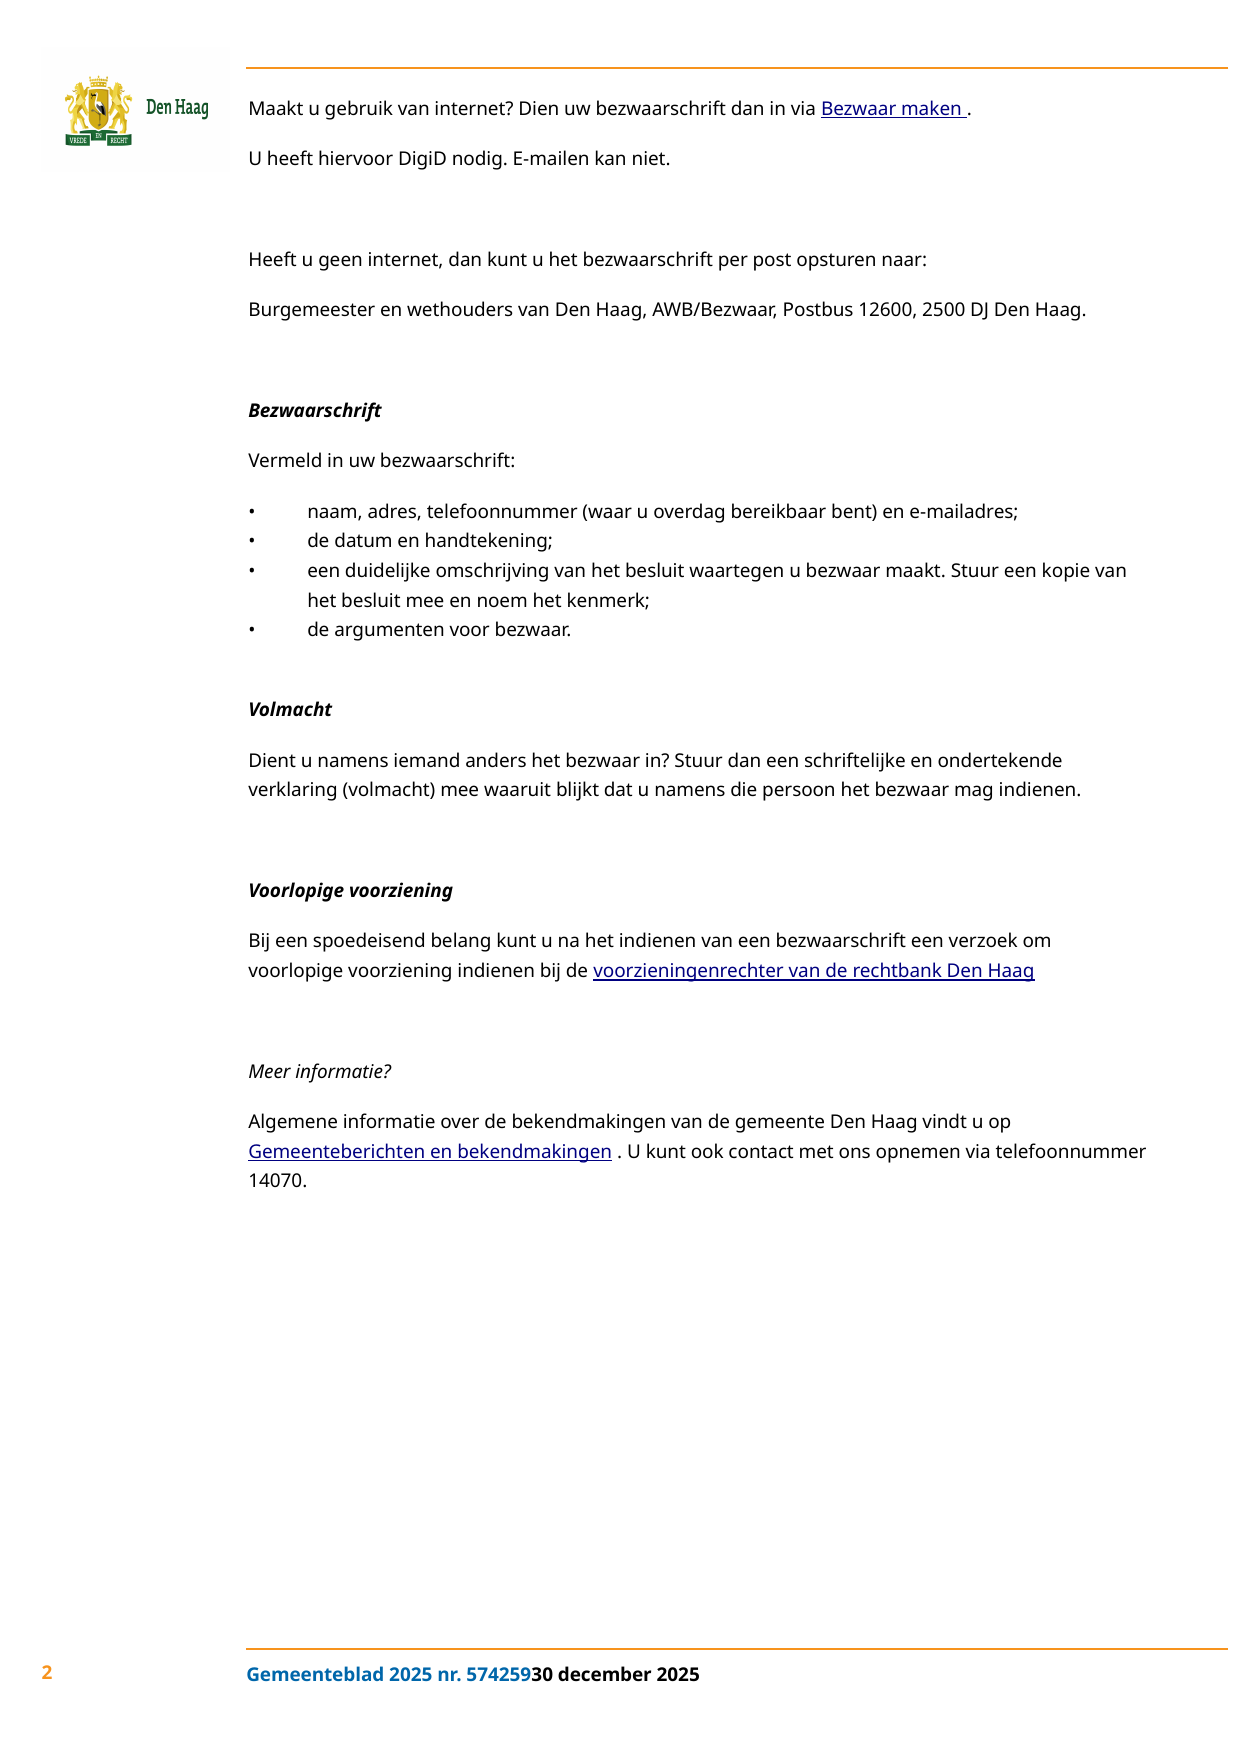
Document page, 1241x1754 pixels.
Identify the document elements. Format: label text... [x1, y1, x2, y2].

list de argumenten voor bezwaar. [248, 616, 1152, 642]
text Meer informatie? [248, 1058, 1152, 1084]
text Bezwaarschrift [248, 397, 1152, 423]
list naam, adres, telefoonnummer (waar u overdag bereikbaar bent) en e-mailadres; [248, 498, 1152, 524]
text Bij een spoedeisend belang kunt u na het indienen van een bezwaarschrift een verzoek om voorlopige voorziening indienen bij de voorzieningenrechter van de rechtbank Den Haag [248, 928, 1152, 983]
text Voorlopige voorziening [248, 877, 1152, 903]
text Algemene informatie over de bekendmakingen van de gemeente Den Haag vindt u op Gemeenteberichten en bekendmakingen . U kunt ook contact met ons opnemen via telefoonnummer 14070. [248, 1108, 1152, 1193]
text Maakt u gebruik van internet? Dien uw bezwaarschrift dan in via Bezwaar maken . [248, 95, 1152, 121]
text U heeft hiervoor DigiD nodig. E-mailen kan niet. [248, 145, 1152, 171]
text Vermeld in uw bezwaarschrift: [248, 448, 1152, 473]
text Dient u namens iemand anders het bezwaar in? Stuur dan een schriftelijke en ondertekende verklaring (volmacht) mee waaruit blijkt dat u namens die persoon het bezwaar mag indienen. [248, 747, 1152, 802]
text Heeft u geen internet, dan kunt u het bezwaarschrift per post opsturen naar: [248, 246, 1152, 272]
text Volmacht [248, 696, 1152, 722]
picture [41, 47, 231, 172]
list een duidelijke omschrijving van het besluit waartegen u bezwaar maakt. Stuur een kopie van het besluit mee en noem het kenmerk; [248, 557, 1152, 613]
list de datum en handtekening; [248, 528, 1152, 553]
text Burgemeester en wethouders van Den Haag, AWB/Bezwaar, Postbus 12600, 2500 DJ Den Haag. [248, 296, 1152, 322]
